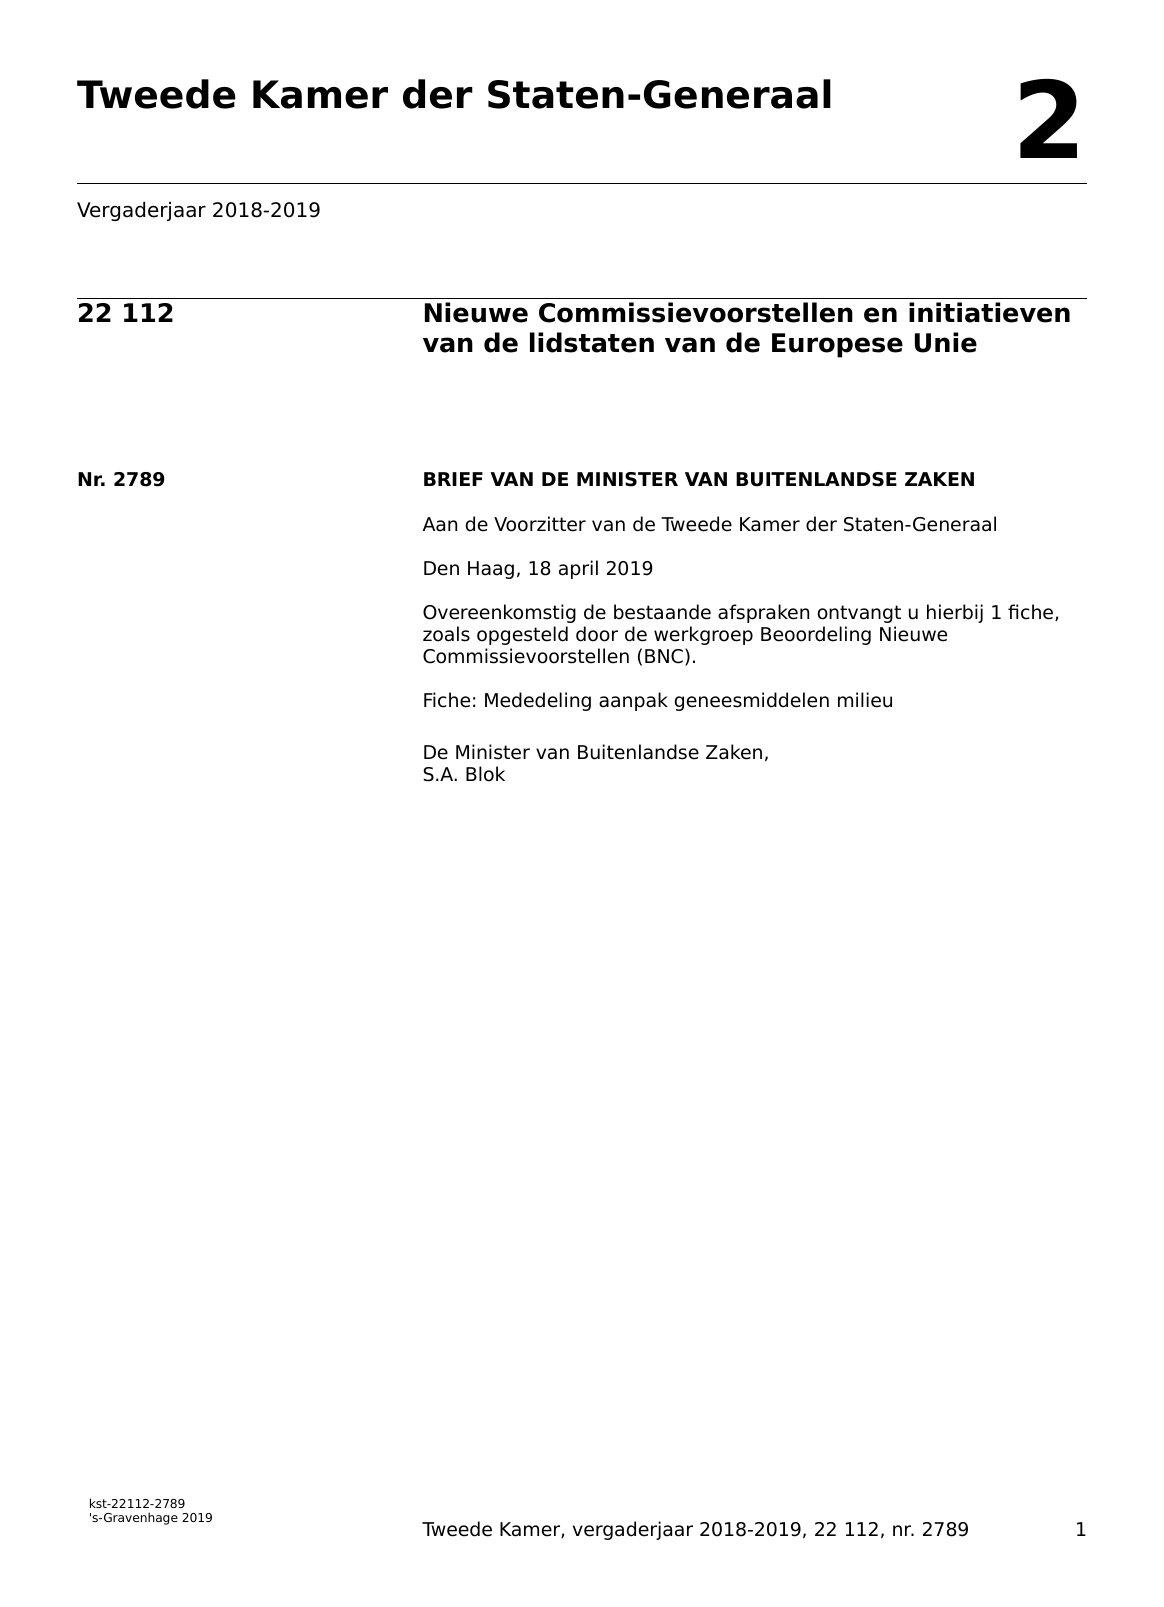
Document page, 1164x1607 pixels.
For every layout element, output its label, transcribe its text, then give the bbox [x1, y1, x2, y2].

text Fiche: Mededeling aanpak geneesmiddelen milieu [422, 690, 1087, 712]
table_cell Vergaderjaar 2018-2019 [77, 184, 1087, 298]
text De Minister van Buitenlandse Zaken, S.A. Blok [422, 742, 1087, 786]
text Aan de Voorzitter van de Tweede Kamer der Staten-Generaal [422, 513, 1087, 536]
table_header 2 [886, 59, 1087, 183]
table_header Tweede Kamer der Staten-Generaal [77, 59, 886, 183]
text Den Haag, 18 april 2019 [422, 558, 1087, 580]
subtitle 22 112 Nieuwe Commissievoorstellen en initiatieven van de lidstaten van de Europese Unie [77, 299, 1087, 358]
text Overeenkomstig de bestaande afspraken ontvangt u hierbij 1 fiche, zoals opgesteld door de werkgroep Beoordeling Nieuwe Commissievoorstellen (BNC). [422, 602, 1087, 668]
text kst-22112-2789 [88, 1497, 323, 1511]
text 's-Gravenhage 2019 [88, 1511, 323, 1525]
subtitle Nr. 2789 BRIEF VAN DE MINISTER VAN BUITENLANDSE ZAKEN [77, 469, 1087, 491]
